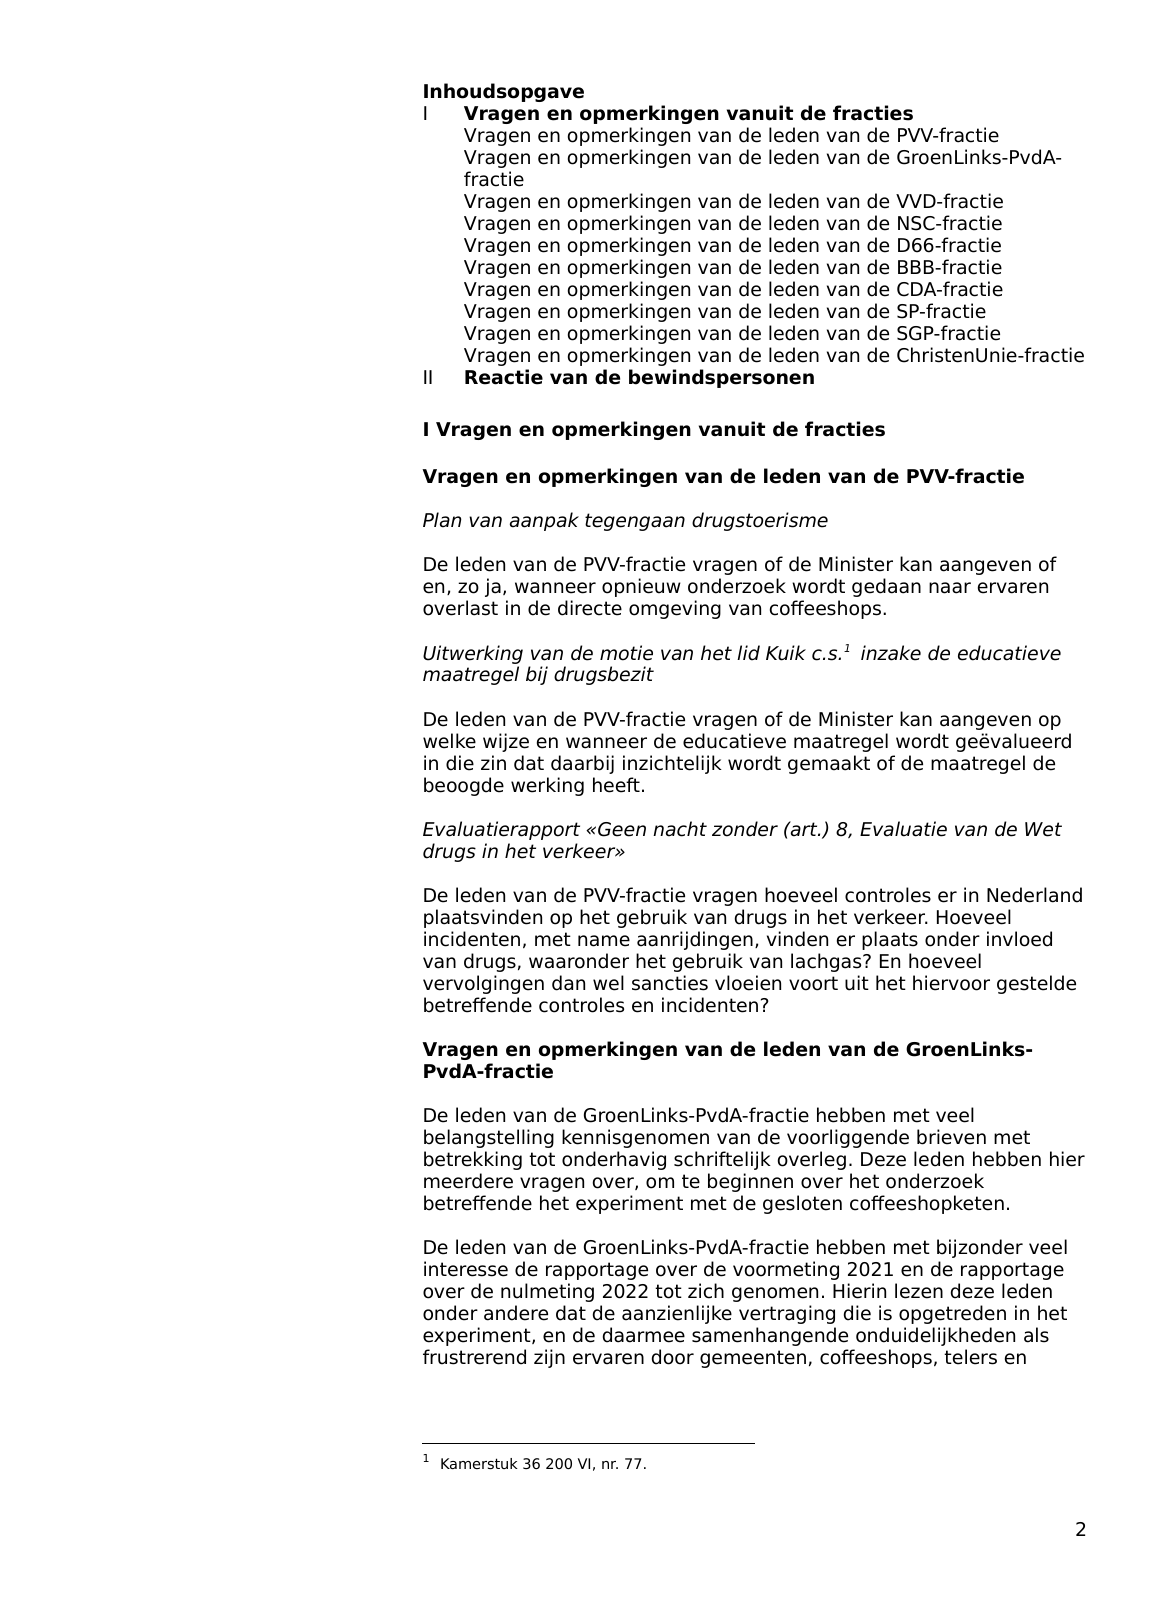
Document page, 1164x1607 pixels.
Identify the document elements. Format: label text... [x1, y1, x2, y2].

subtitle Vragen en opmerkingen van de leden van de GroenLinks-PvdA-fractie [422, 1039, 1087, 1083]
text Vragen en opmerkingen van de leden van de VVD-fractie [464, 191, 1087, 213]
text De leden van de PVV-fractie vragen of de Minister kan aangeven of en, zo ja, wanneer opnieuw onderzoek wordt gedaan naar ervaren overlast in de directe omgeving van coffeeshops. [422, 554, 1087, 620]
text De leden van de PVV-fractie vragen hoeveel controles er in Nederland plaatsvinden op het gebruik van drugs in het verkeer. Hoeveel incidenten, met name aanrijdingen, vinden er plaats onder invloed van drugs, waaronder het gebruik van lachgas? En hoeveel vervolgingen dan wel sancties vloeien voort uit het hiervoor gestelde betreffende controles en incidenten? [422, 885, 1087, 1017]
text II Reactie van de bewindspersonen [422, 367, 1087, 389]
text Vragen en opmerkingen van de leden van de BBB-fractie [464, 257, 1087, 279]
text Vragen en opmerkingen van de leden van de GroenLinks-PvdA-fractie [464, 147, 1087, 191]
subtitle Inhoudsopgave [422, 81, 1087, 103]
text Vragen en opmerkingen van de leden van de SGP-fractie [464, 323, 1087, 345]
subtitle I Vragen en opmerkingen vanuit de fracties [422, 419, 1087, 441]
text I Vragen en opmerkingen vanuit de fracties [422, 103, 1087, 125]
subtitle Plan van aanpak tegengaan drugstoerisme [422, 510, 1087, 532]
text Vragen en opmerkingen van de leden van de CDA-fractie [464, 279, 1087, 301]
text Vragen en opmerkingen van de leden van de PVV-fractie [464, 125, 1087, 147]
text Vragen en opmerkingen van de leden van de ChristenUnie-fractie [464, 345, 1087, 367]
subtitle Uitwerking van de motie van het lid Kuik c.s. inzake de educatieve maatregel bij drugsbezit [422, 642, 1087, 686]
text De leden van de GroenLinks-PvdA-fractie hebben met veel belangstelling kennisgenomen van de voorliggende brieven met betrekking tot onderhavig schriftelijk overleg. Deze leden hebben hier meerdere vragen over, om te beginnen over het onderzoek betreffende het experiment met de gesloten coffeeshopketen. [422, 1105, 1087, 1215]
text Vragen en opmerkingen van de leden van de SP-fractie [464, 301, 1087, 323]
subtitle Vragen en opmerkingen van de leden van de PVV-fractie [422, 466, 1087, 488]
text Vragen en opmerkingen van de leden van de NSC-fractie [464, 213, 1087, 235]
text Vragen en opmerkingen van de leden van de D66-fractie [464, 235, 1087, 257]
subtitle Evaluatierapport «Geen nacht zonder (art.) 8, Evaluatie van de Wet drugs in het verkeer» [422, 819, 1087, 863]
text De leden van de GroenLinks-PvdA-fractie hebben met bijzonder veel interesse de rapportage over de voormeting 2021 en de rapportage over de nulmeting 2022 tot zich genomen. Hierin lezen deze leden onder andere dat de aanzienlijke vertraging die is opgetreden in het experiment, en de daarmee samenhangende onduidelijkheden als frustrerend zijn ervaren door gemeenten, coffeeshops, telers en [422, 1237, 1087, 1369]
text De leden van de PVV-fractie vragen of de Minister kan aangeven op welke wijze en wanneer de educatieve maatregel wordt geëvalueerd in die zin dat daarbij inzichtelijk wordt gemaakt of de maatregel de beoogde werking heeft. [422, 708, 1087, 796]
text Kamerstuk 36 200 VI, nr. 77. [422, 1452, 1087, 1474]
